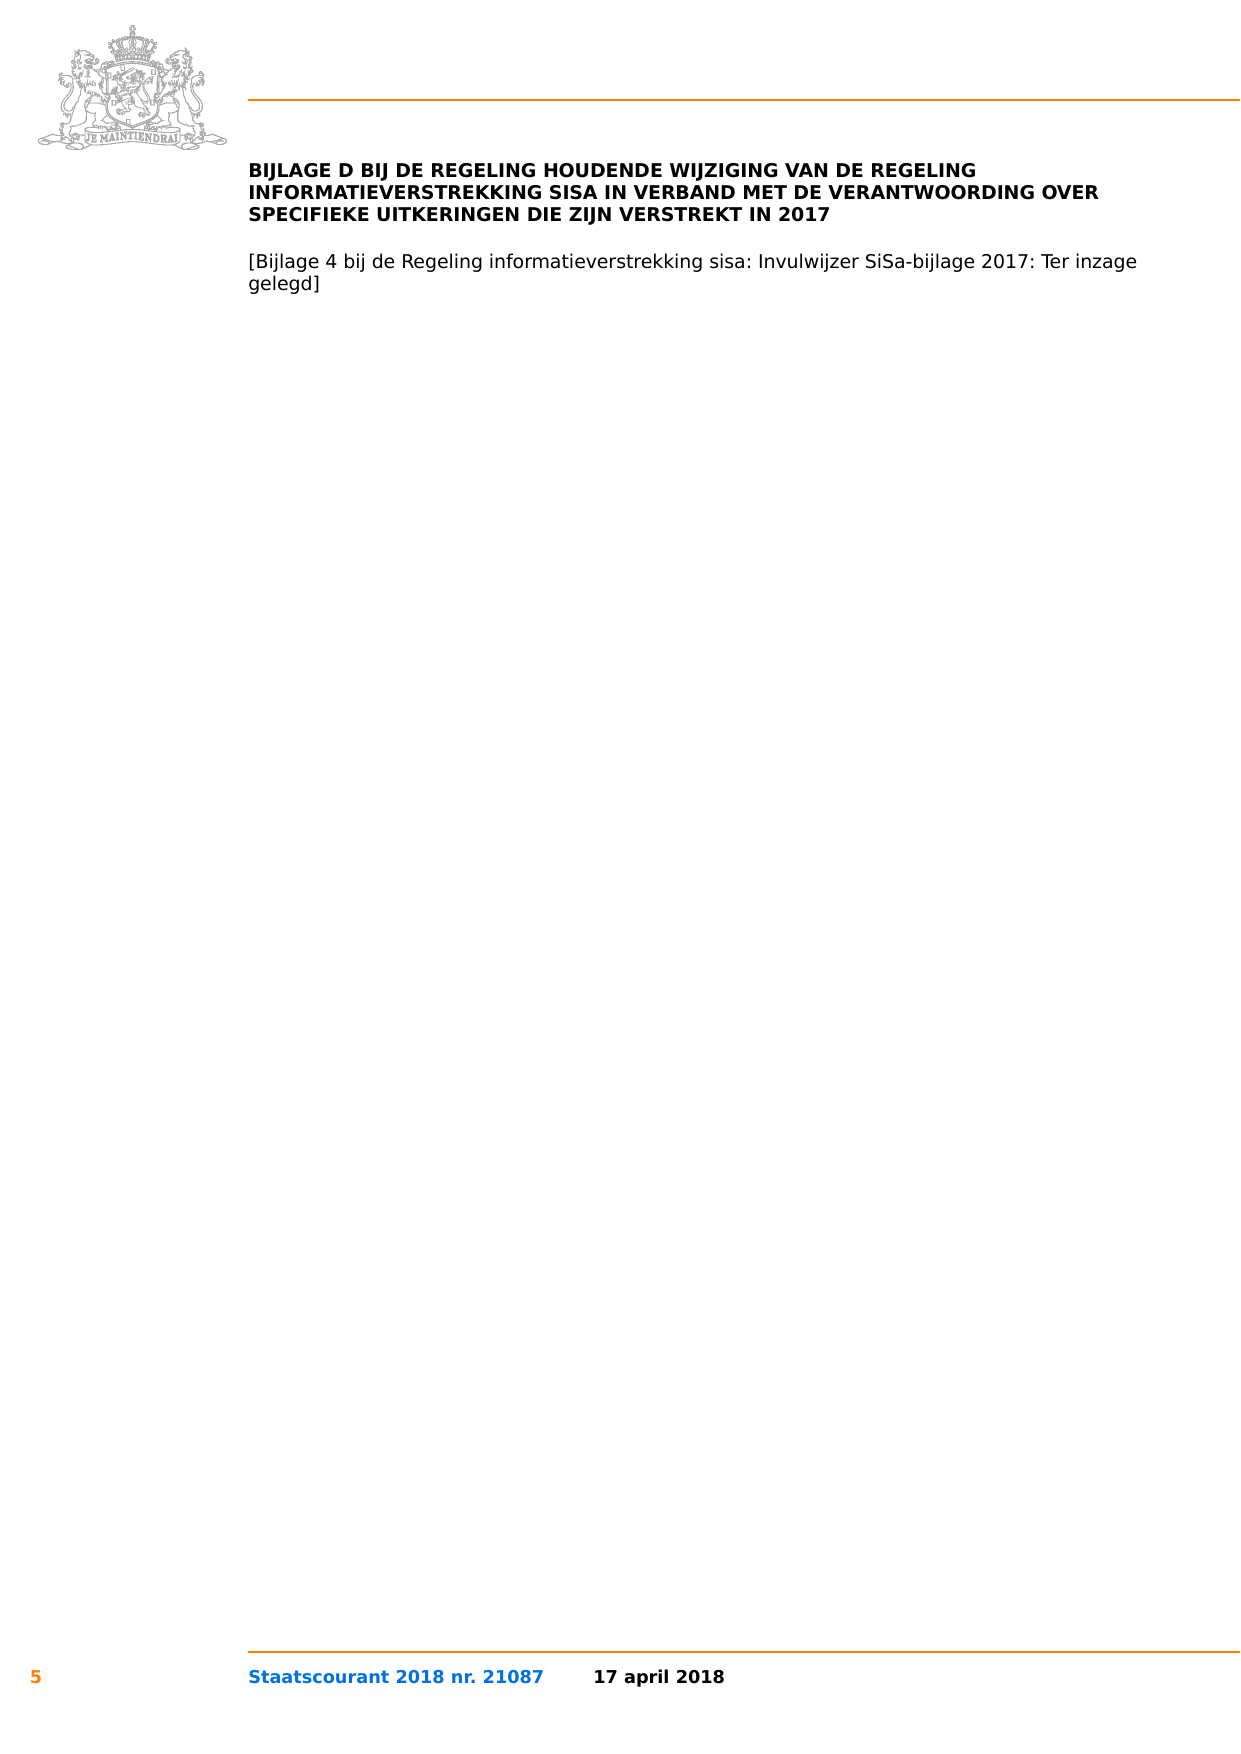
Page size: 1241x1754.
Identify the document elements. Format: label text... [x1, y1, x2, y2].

picture [38, 25, 227, 150]
text [Bijlage 4 bij de Regeling informatieverstrekking sisa: Invulwijzer SiSa-bijlage 2017: Ter inzage gelegd] [248, 251, 1163, 295]
subtitle BIJLAGE D BIJ DE REGELING HOUDENDE WIJZIGING VAN DE REGELING INFORMATIEVERSTREKKING SISA IN VERBAND MET DE VERANTWOORDING OVER SPECIFIEKE UITKERINGEN DIE ZIJN VERSTREKT IN 2017 [248, 160, 1163, 226]
